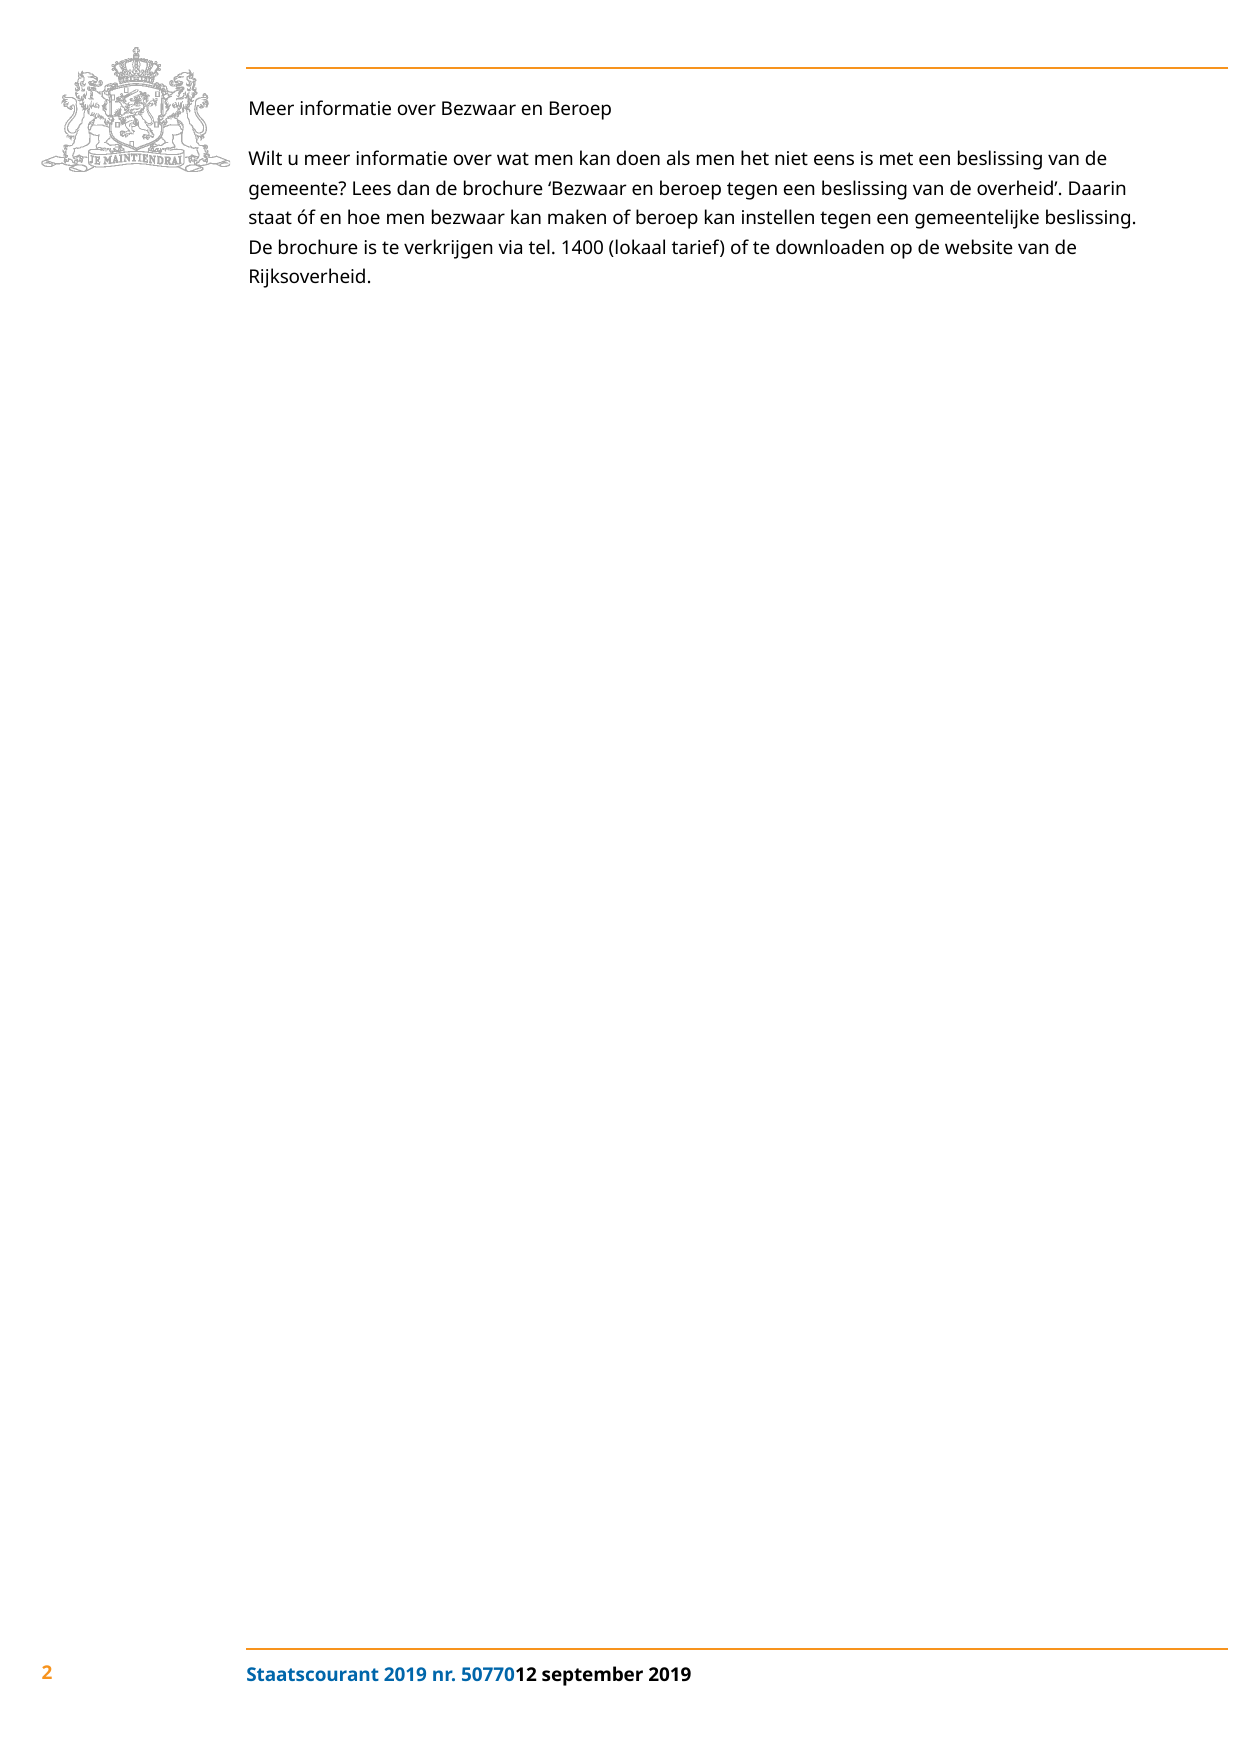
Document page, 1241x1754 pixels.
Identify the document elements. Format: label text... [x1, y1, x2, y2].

text Wilt u meer informatie over wat men kan doen als men het niet eens is met een beslissing van de gemeente? Lees dan de brochure ‘Bezwaar en beroep tegen een beslissing van de overheid’. Daarin staat óf en hoe men bezwaar kan maken of beroep kan instellen tegen een gemeentelijke beslissing. De brochure is te verkrijgen via tel. 1400 (lokaal tarief) of te downloaden op de website van de Rijksoverheid. [248, 145, 1152, 289]
picture [41, 47, 231, 172]
text Meer informatie over Bezwaar en Beroep [248, 95, 1152, 121]
